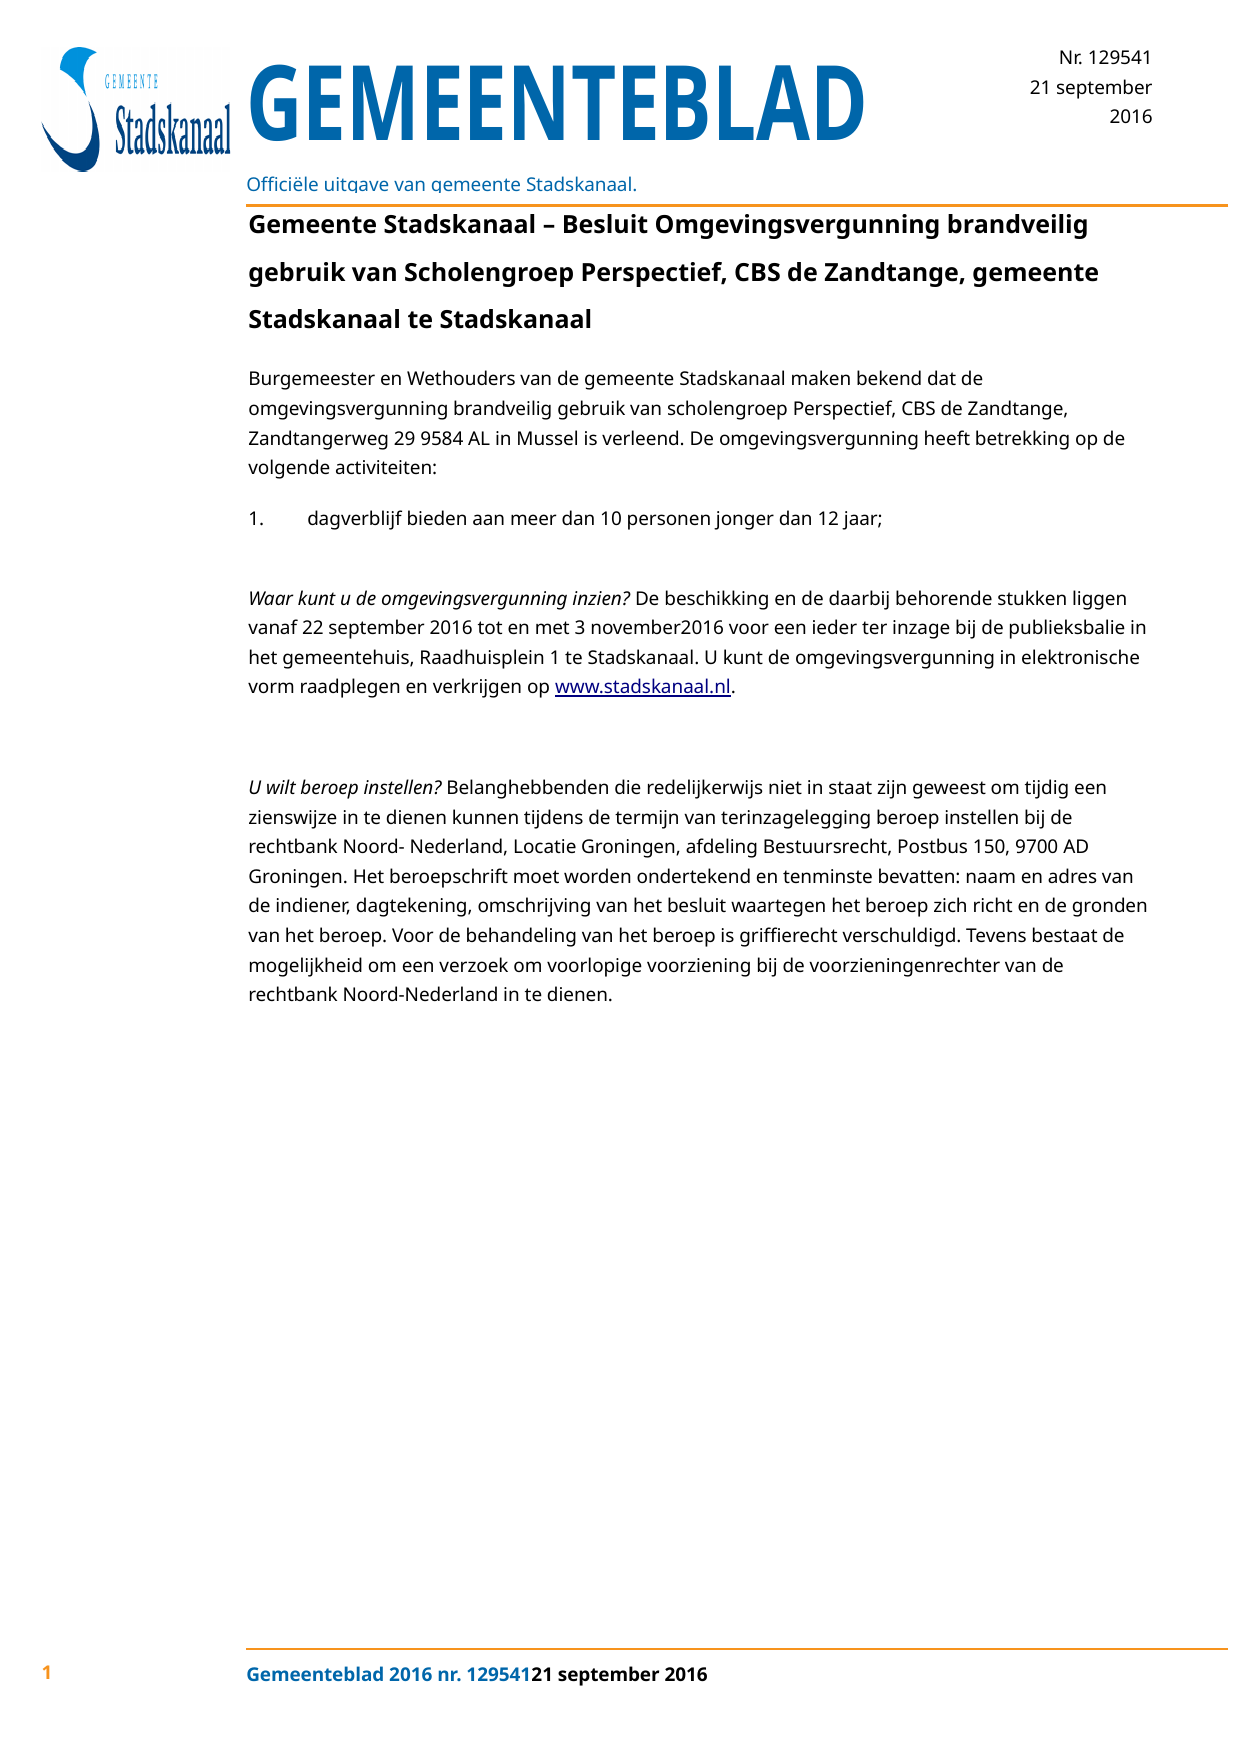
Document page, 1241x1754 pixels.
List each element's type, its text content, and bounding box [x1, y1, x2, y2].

text Gemeente Stadskanaal – Besluit Omgevingsvergunning brandveilig gebruik van Scholengroep Perspectief, CBS de Zandtange, gemeente Stadskanaal te Stadskanaal [248, 207, 1152, 336]
text Burgemeester en Wethouders van de gemeente Stadskanaal maken bekend dat de omgevingsvergunning brandveilig gebruik van scholengroep Perspectief, CBS de Zandtange, Zandtangerweg 29 9584 AL in Mussel is verleend. De omgevingsvergunning heeft betrekking op de volgende activiteiten: [248, 366, 1152, 480]
picture [41, 47, 231, 172]
list dagverblijf bieden aan meer dan 10 personen jonger dan 12 jaar; [248, 505, 1152, 530]
text Waar kunt u de omgevingsvergunning inzien? De beschikking en de daarbij behorende stukken liggen vanaf 22 september 2016 tot en met 3 november2016 voor een ieder ter inzage bij de publieksbalie in het gemeentehuis, Raadhuisplein 1 te Stadskanaal. U kunt de omgevingsvergunning in elektronische vorm raadplegen en verkrijgen op www.stadskanaal.nl. [248, 585, 1152, 699]
text U wilt beroep instellen? Belanghebbenden die redelijkerwijs niet in staat zijn geweest om tijdig een zienswijze in te dienen kunnen tijdens de termijn van terinzagelegging beroep instellen bij de rechtbank Noord- Nederland, Locatie Groningen, afdeling Bestuursrecht, Postbus 150, 9700 AD Groningen. Het beroepschrift moet worden ondertekend en tenminste bevatten: naam en adres van de indiener, dagtekening, omschrijving van het besluit waartegen het beroep zich richt en de gronden van het beroep. Voor de behandeling van het beroep is griffierecht verschuldigd. Tevens bestaat de mogelijkheid om een verzoek om voorlopige voorziening bij de voorzieningenrechter van de rechtbank Noord-Nederland in te dienen. [248, 774, 1152, 1007]
